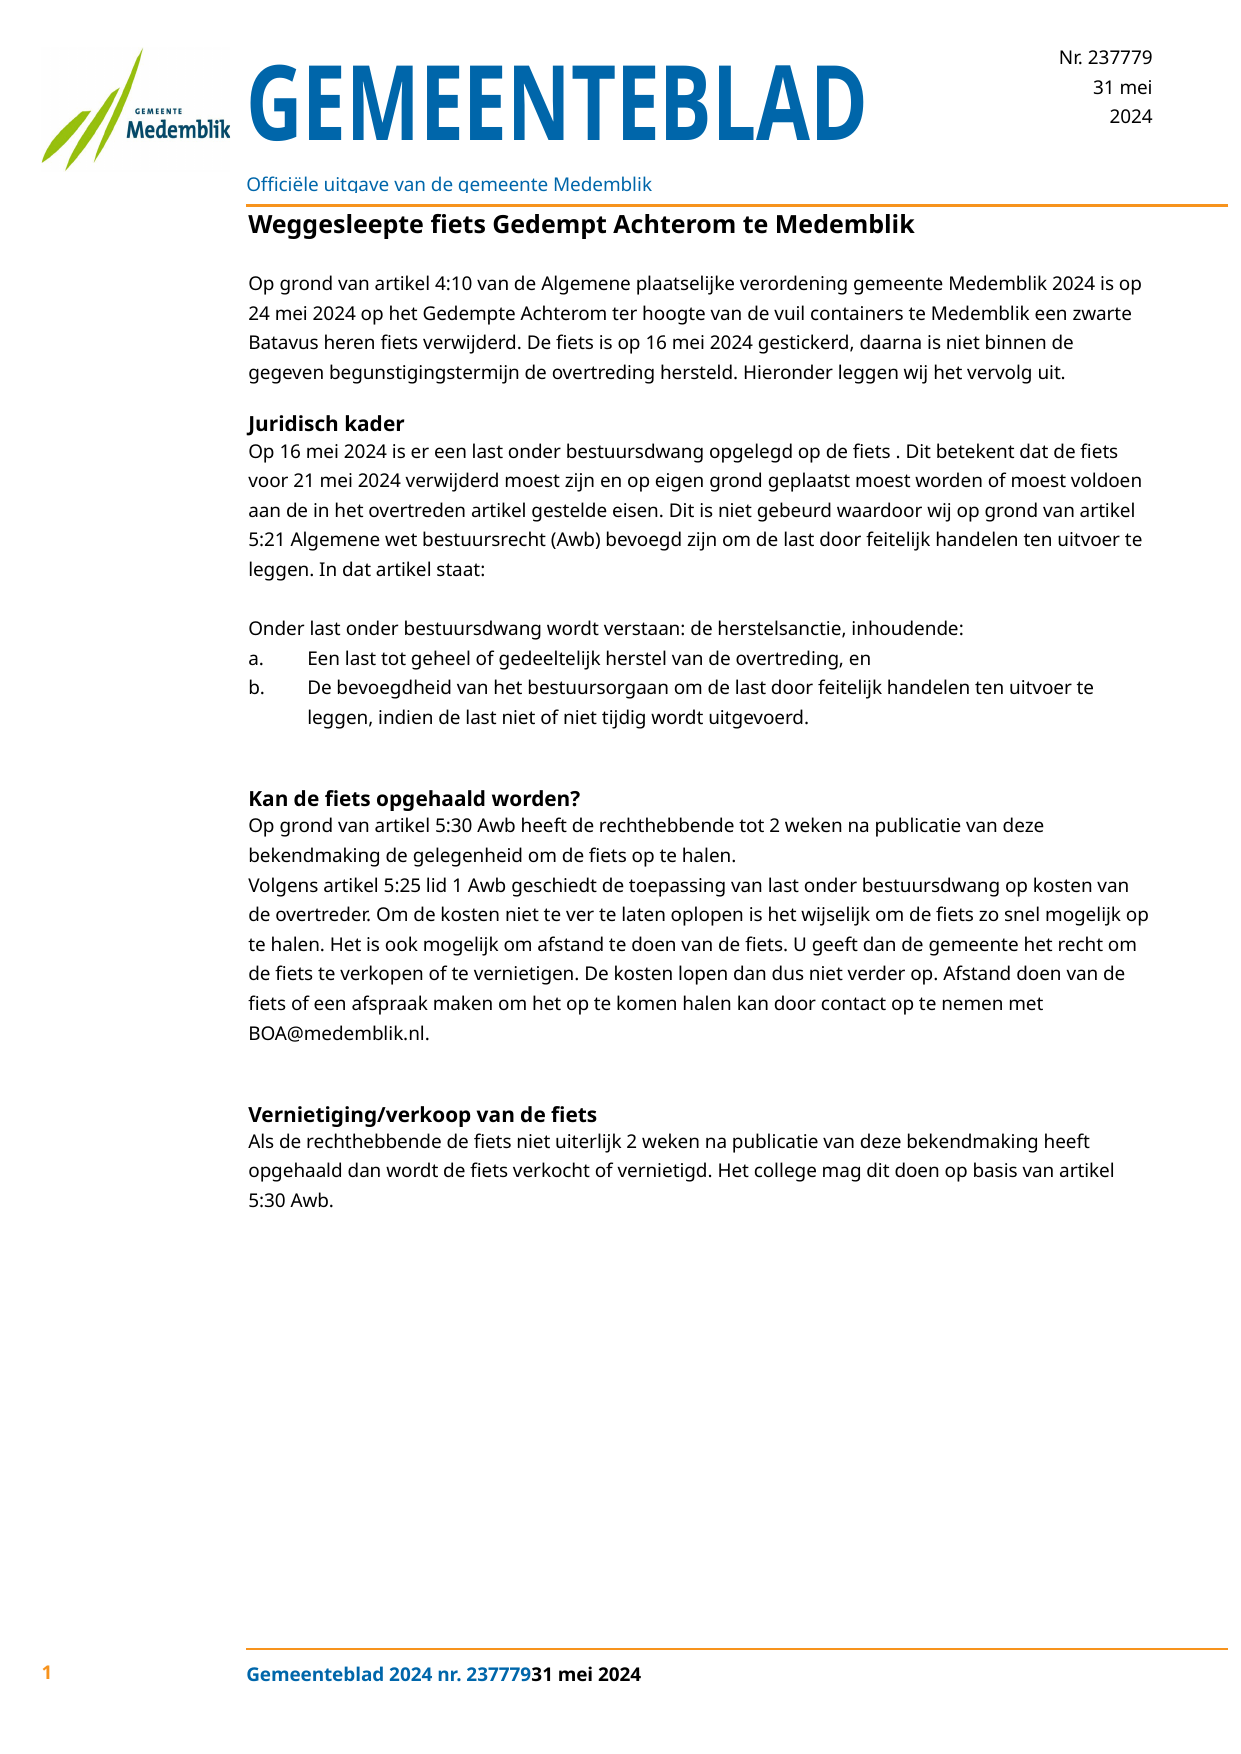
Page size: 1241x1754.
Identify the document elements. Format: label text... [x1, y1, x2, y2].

text Volgens artikel 5:25 lid 1 Awb geschiedt de toepassing van last onder bestuursdwang op kosten van de overtreder. Om de kosten niet te ver te laten oplopen is het wijselijk om de fiets zo snel mogelijk op te halen. Het is ook mogelijk om afstand te doen van de fiets. U geeft dan de gemeente het recht om de fiets te verkopen of te vernietigen. De kosten lopen dan dus niet verder op. Afstand doen van de fiets of een afspraak maken om het op te komen halen kan door contact op te nemen met BOA@medemblik.nl. [248, 872, 1152, 1045]
text Op 16 mei 2024 is er een last onder bestuursdwang opgelegd op de fiets . Dit betekent dat de fiets voor 21 mei 2024 verwijderd moest zijn en op eigen grond geplaatst moest worden of moest voldoen aan de in het overtreden artikel gestelde eisen. Dit is niet gebeurd waardoor wij op grond van artikel 5:21 Algemene wet bestuursrecht (Awb) bevoegd zijn om de last door feitelijk handelen ten uitvoer te leggen. In dat artikel staat: [248, 438, 1152, 582]
text Weggesleepte fiets Gedempt Achterom te Medemblik [248, 207, 1152, 241]
text Vernietiging/verkoop van de fiets [248, 1100, 1152, 1128]
picture [41, 47, 231, 172]
text Op grond van artikel 5:30 Awb heeft de rechthebbende tot 2 weken na publicatie van deze bekendmaking de gelegenheid om de fiets op te halen. [248, 813, 1152, 868]
list De bevoegdheid van het bestuursorgaan om de last door feitelijk handelen ten uitvoer te leggen, indien de last niet of niet tijdig wordt uitgevoerd. [248, 674, 1152, 730]
text Kan de fiets opgehaald worden? [248, 784, 1152, 813]
text Als de rechthebbende de fiets niet uiterlijk 2 weken na publicatie van deze bekendmaking heeft opgehaald dan wordt de fiets verkocht of vernietigd. Het college mag dit doen op basis van artikel 5:30 Awb. [248, 1128, 1152, 1213]
text Juridisch kader [248, 409, 1152, 438]
text Onder last onder bestuursdwang wordt verstaan: de herstelsanctie, inhoudende: [248, 615, 1152, 641]
text Op grond van artikel 4:10 van de Algemene plaatselijke verordening gemeente Medemblik 2024 is op 24 mei 2024 op het Gedempte Achterom ter hoogte van de vuil containers te Medemblik een zwarte Batavus heren fiets verwijderd. De fiets is op 16 mei 2024 gestickerd, daarna is niet binnen de gegeven begunstigingstermijn de overtreding hersteld. Hieronder leggen wij het vervolg uit. [248, 270, 1152, 385]
list Een last tot geheel of gedeeltelijk herstel van de overtreding, en [248, 645, 1152, 671]
